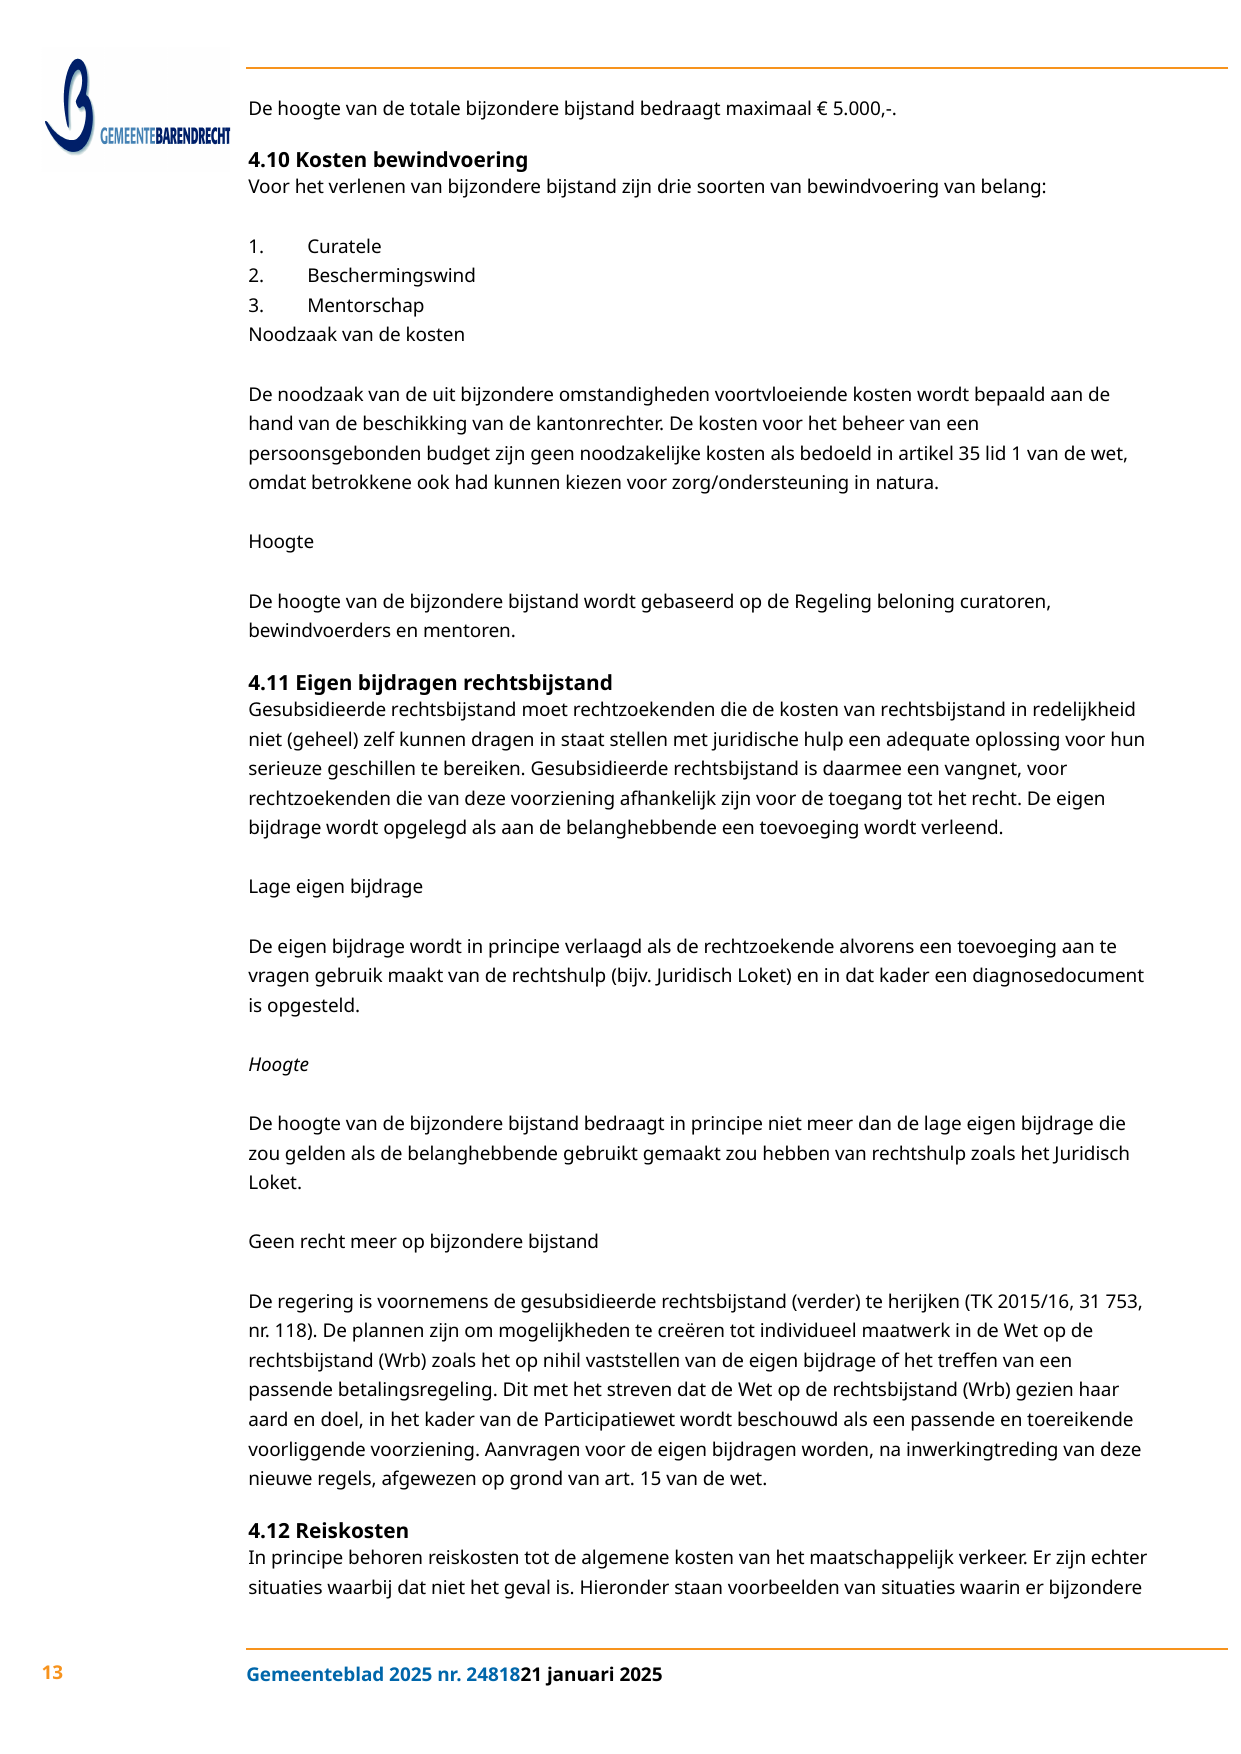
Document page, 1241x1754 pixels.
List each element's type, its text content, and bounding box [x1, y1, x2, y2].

text 4.11 Eigen bijdragen rechtsbijstand [248, 668, 1152, 696]
text In principe behoren reiskosten tot de algemene kosten van het maatschappelijk verkeer. Er zijn echter situaties waarbij dat niet het geval is. Hieronder staan voorbeelden van situaties waarin er bijzondere [248, 1544, 1152, 1599]
text Lage eigen bijdrage [248, 874, 1152, 899]
list Curatele [248, 233, 1152, 258]
text De noodzaak van de uit bijzondere omstandigheden voortvloeiende kosten wordt bepaald aan de hand van de beschikking van de kantonrechter. De kosten voor het beheer van een persoonsgebonden budget zijn geen noodzakelijke kosten als bedoeld in artikel 35 lid 1 van de wet, omdat betrokkene ook had kunnen kiezen voor zorg/ondersteuning in natura. [248, 381, 1152, 495]
text Hoogte [248, 529, 1152, 554]
text Gesubsidieerde rechtsbijstand moet rechtzoekenden die de kosten van rechtsbijstand in redelijkheid niet (geheel) zelf kunnen dragen in staat stellen met juridische hulp een adequate oplossing voor hun serieuze geschillen te bereiken. Gesubsidieerde rechtsbijstand is daarmee een vangnet, voor rechtzoekenden die van deze voorziening afhankelijk zijn voor de toegang tot het recht. De eigen bijdrage wordt opgelegd als aan de belanghebbende een toevoeging wordt verleend. [248, 696, 1152, 840]
text Hoogte [248, 1051, 1152, 1077]
text 4.10 Kosten bewindvoering [248, 145, 1152, 174]
text De regering is voornemens de gesubsidieerde rechtsbijstand (verder) te herijken (TK 2015/16, 31 753, nr. 118). De plannen zijn om mogelijkheden te creëren tot individueel maatwerk in de Wet op de rechtsbijstand (Wrb) zoals het op nihil vaststellen van de eigen bijdrage of het treffen van een passende betalingsregeling. Dit met het streven dat de Wet op de rechtsbijstand (Wrb) gezien haar aard en doel, in het kader van de Participatiewet wordt beschouwd als een passende en toereikende voorliggende voorziening. Aanvragen voor de eigen bijdragen worden, na inwerkingtreding van deze nieuwe regels, afgewezen op grond van art. 15 van de wet. [248, 1288, 1152, 1491]
text Noodzaak van de kosten [248, 322, 1152, 347]
text De hoogte van de totale bijzondere bijstand bedraagt maximaal € 5.000,-. [248, 95, 1152, 121]
text De hoogte van de bijzondere bijstand wordt gebaseerd op de Regeling beloning curatoren, bewindvoerders en mentoren. [248, 588, 1152, 643]
text 4.12 Reiskosten [248, 1516, 1152, 1544]
text De hoogte van de bijzondere bijstand bedraagt in principe niet meer dan de lage eigen bijdrage die zou gelden als de belanghebbende gebruikt gemaakt zou hebben van rechtshulp zoals het Juridisch Loket. [248, 1110, 1152, 1195]
list Beschermingswind [248, 262, 1152, 288]
list Mentorschap [248, 292, 1152, 318]
text Geen recht meer op bijzondere bijstand [248, 1229, 1152, 1254]
picture [41, 47, 231, 172]
text De eigen bijdrage wordt in principe verlaagd als de rechtzoekende alvorens een toevoeging aan te vragen gebruik maakt van de rechtshulp (bijv. Juridisch Loket) en in dat kader een diagnosedocument is opgesteld. [248, 933, 1152, 1018]
text Voor het verlenen van bijzondere bijstand zijn drie soorten van bewindvoering van belang: [248, 174, 1152, 199]
